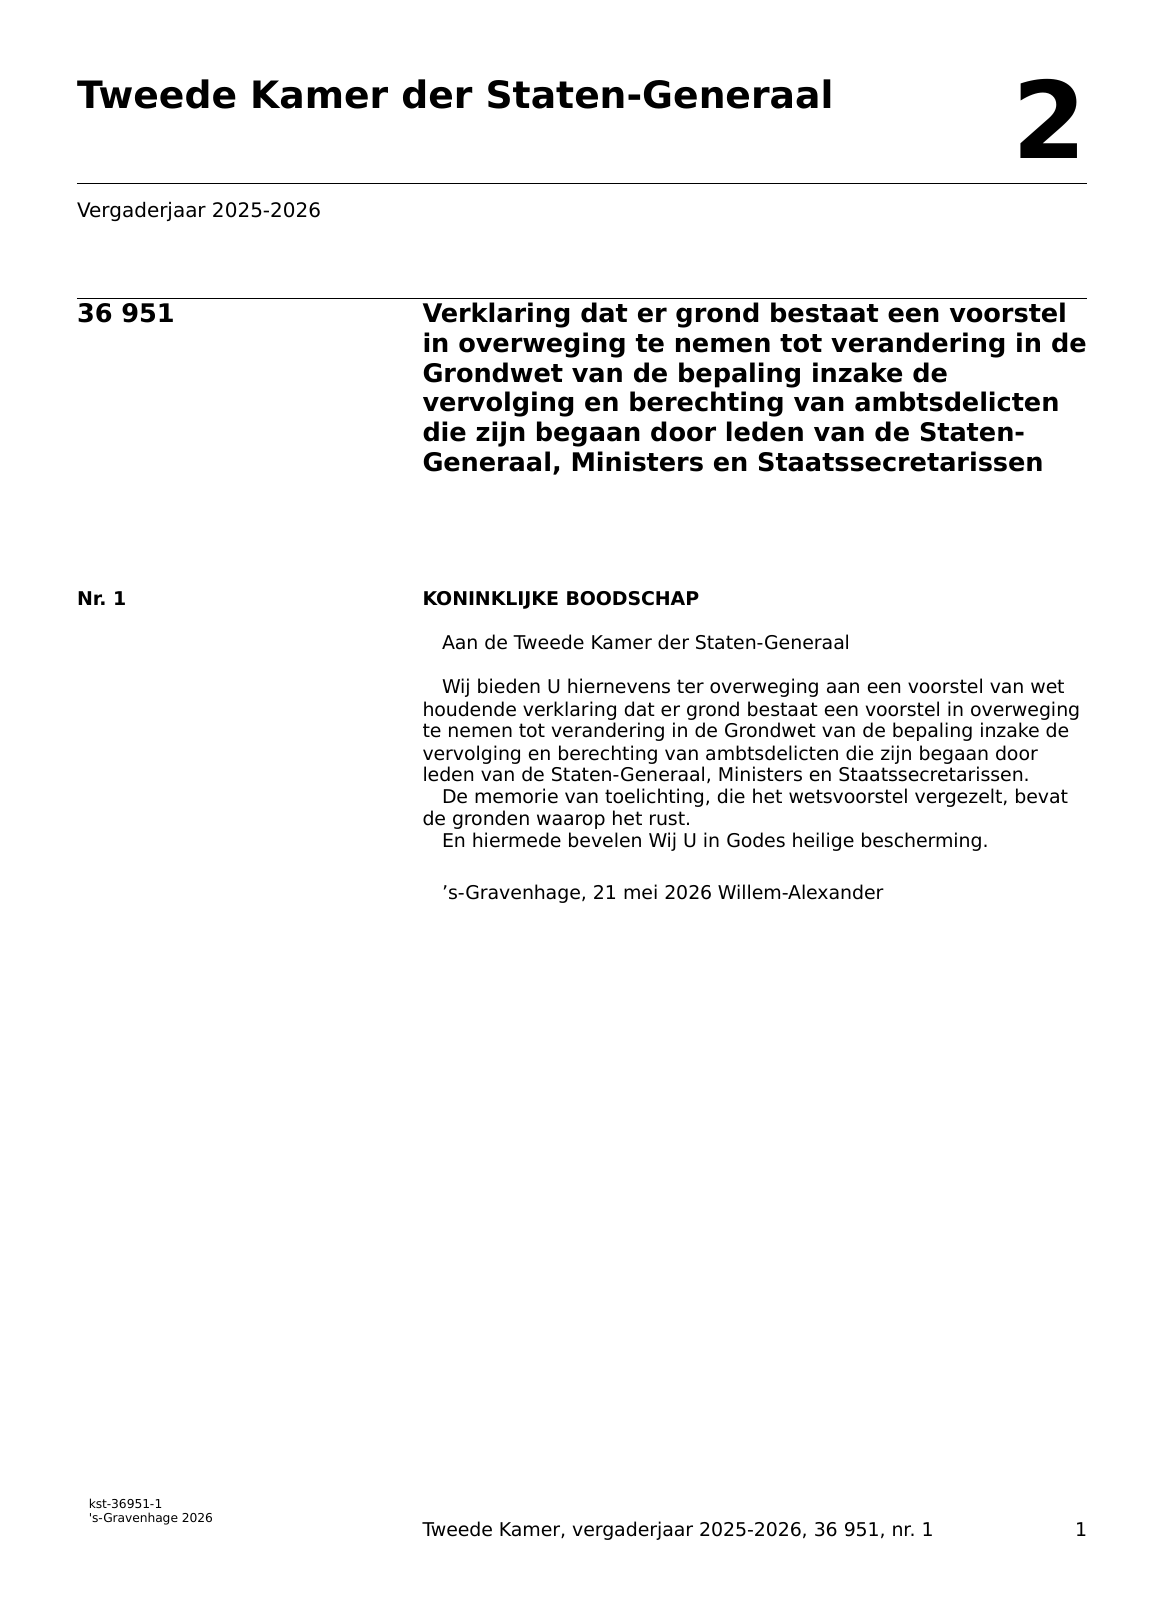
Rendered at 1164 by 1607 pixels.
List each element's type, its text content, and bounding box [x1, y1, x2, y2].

text En hiermede bevelen Wij U in Godes heilige bescherming. [422, 830, 1087, 852]
text Wij bieden U hiernevens ter overweging aan een voorstel van wet houdende verklaring dat er grond bestaat een voorstel in overweging te nemen tot verandering in de Grondwet van de bepaling inzake de vervolging en berechting van ambtsdelicten die zijn begaan door leden van de Staten-Generaal, Ministers en Staatssecretarissen. [422, 676, 1087, 786]
table_header Tweede Kamer der Staten-Generaal [77, 59, 886, 183]
text De memorie van toelichting, die het wetsvoorstel vergezelt, bevat de gronden waarop het rust. [422, 786, 1087, 830]
text Aan de Tweede Kamer der Staten-Generaal [422, 632, 1087, 654]
text ’s-Gravenhage, 21 mei 2026 Willem-Alexander [422, 882, 1087, 904]
table_cell Vergaderjaar 2025-2026 [77, 184, 1087, 298]
table_header 2 [886, 59, 1087, 183]
text 's-Gravenhage 2026 [88, 1511, 323, 1525]
subtitle Nr. 1 KONINKLIJKE BOODSCHAP [77, 588, 1087, 610]
subtitle 36 951 Verklaring dat er grond bestaat een voorstel in overweging te nemen tot verandering in de Grondwet van de bepaling inzake de vervolging en berechting van ambtsdelicten die zijn begaan door leden van de Staten-Generaal, Ministers en Staatssecretarissen [77, 299, 1087, 477]
text kst-36951-1 [88, 1497, 323, 1511]
